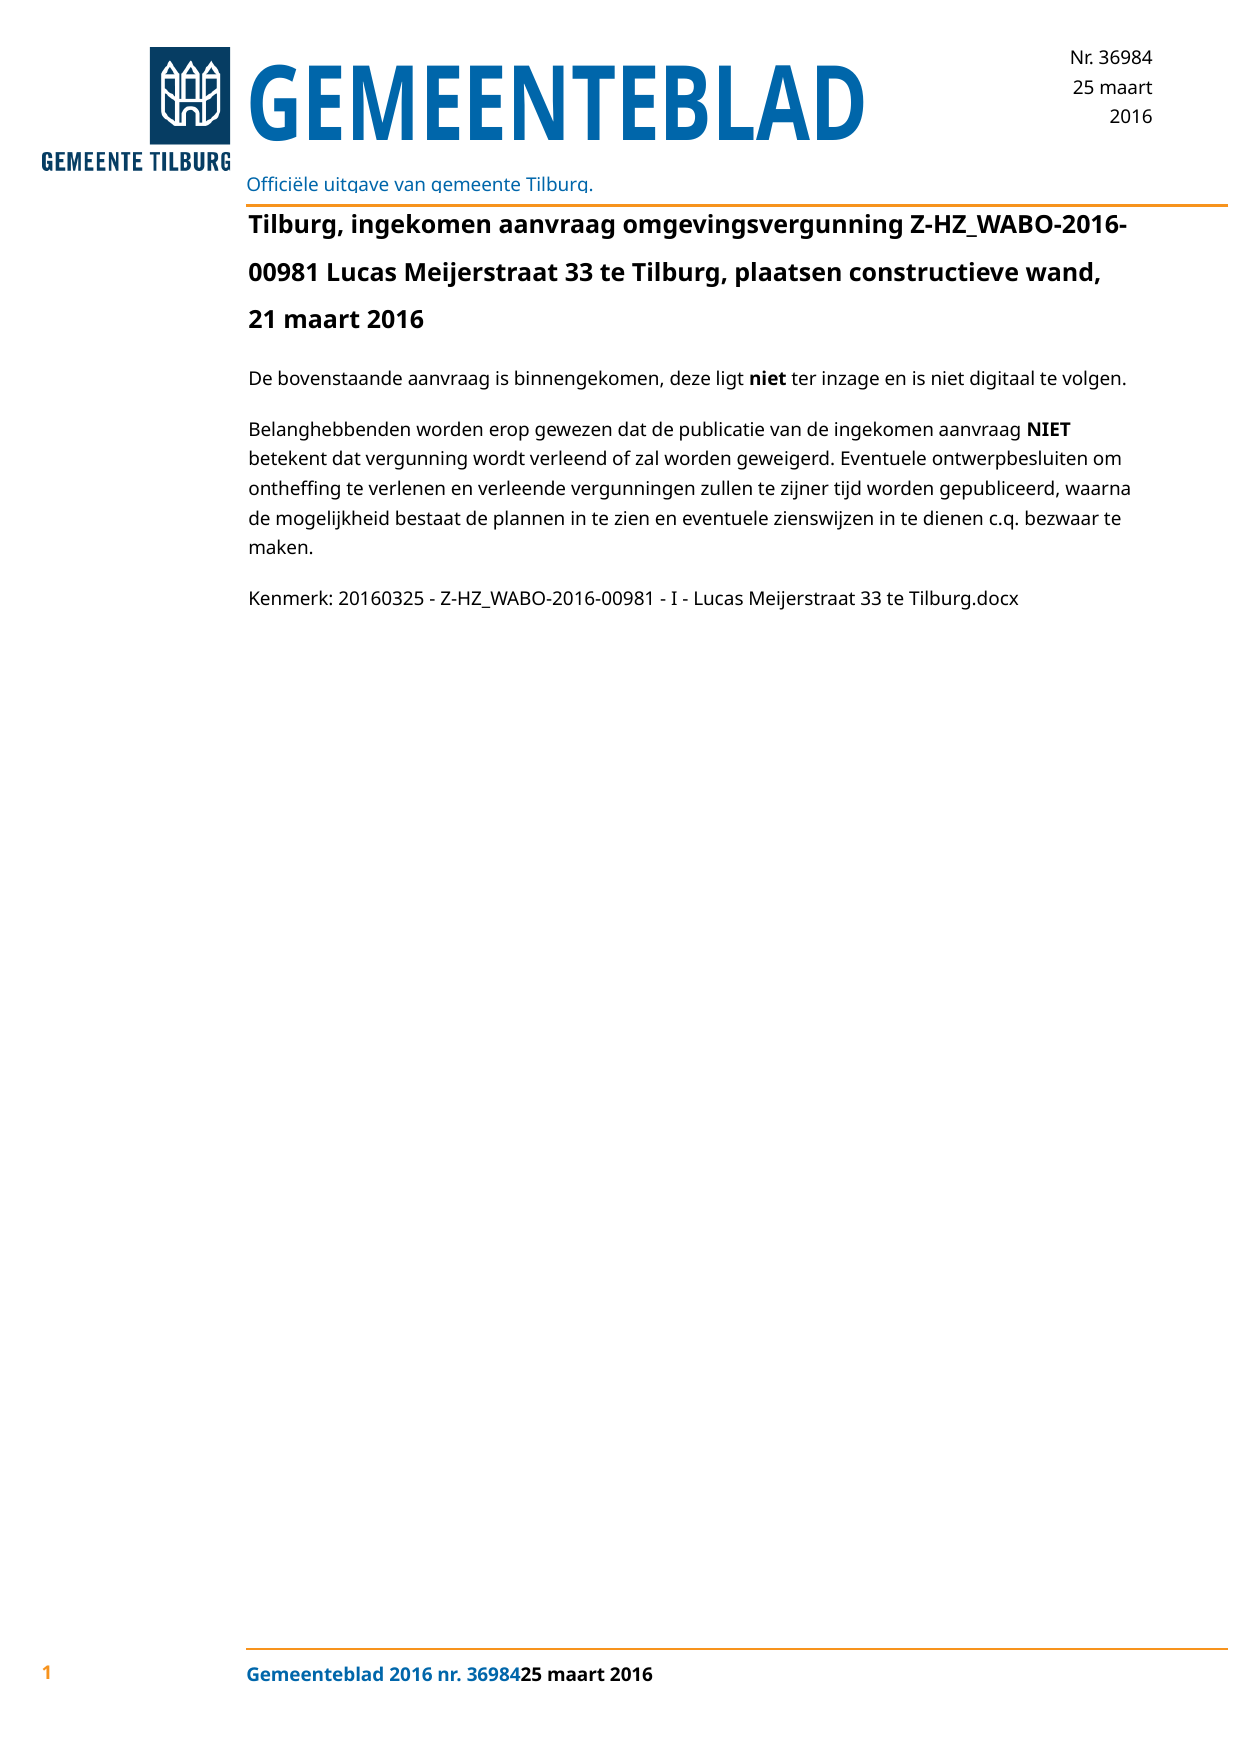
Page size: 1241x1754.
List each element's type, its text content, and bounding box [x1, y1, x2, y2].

text De bovenstaande aanvraag is binnengekomen, deze ligt niet ter inzage en is niet digitaal te volgen. [248, 366, 1152, 391]
picture [41, 47, 231, 172]
text Tilburg, ingekomen aanvraag omgevingsvergunning Z-HZ_WABO-2016-00981 Lucas Meijerstraat 33 te Tilburg, plaatsen constructieve wand, 21 maart 2016 [248, 207, 1152, 336]
text Belanghebbenden worden erop gewezen dat de publicatie van de ingekomen aanvraag NIET betekent dat vergunning wordt verleend of zal worden geweigerd. Eventuele ontwerpbesluiten om ontheffing te verlenen en verleende vergunningen zullen te zijner tijd worden gepubliceerd, waarna de mogelijkheid bestaat de plannen in te zien en eventuele zienswijzen in te dienen c.q. bezwaar te maken. [248, 416, 1152, 560]
text Kenmerk: 20160325 - Z-HZ_WABO-2016-00981 - I - Lucas Meijerstraat 33 te Tilburg.docx [248, 585, 1152, 610]
